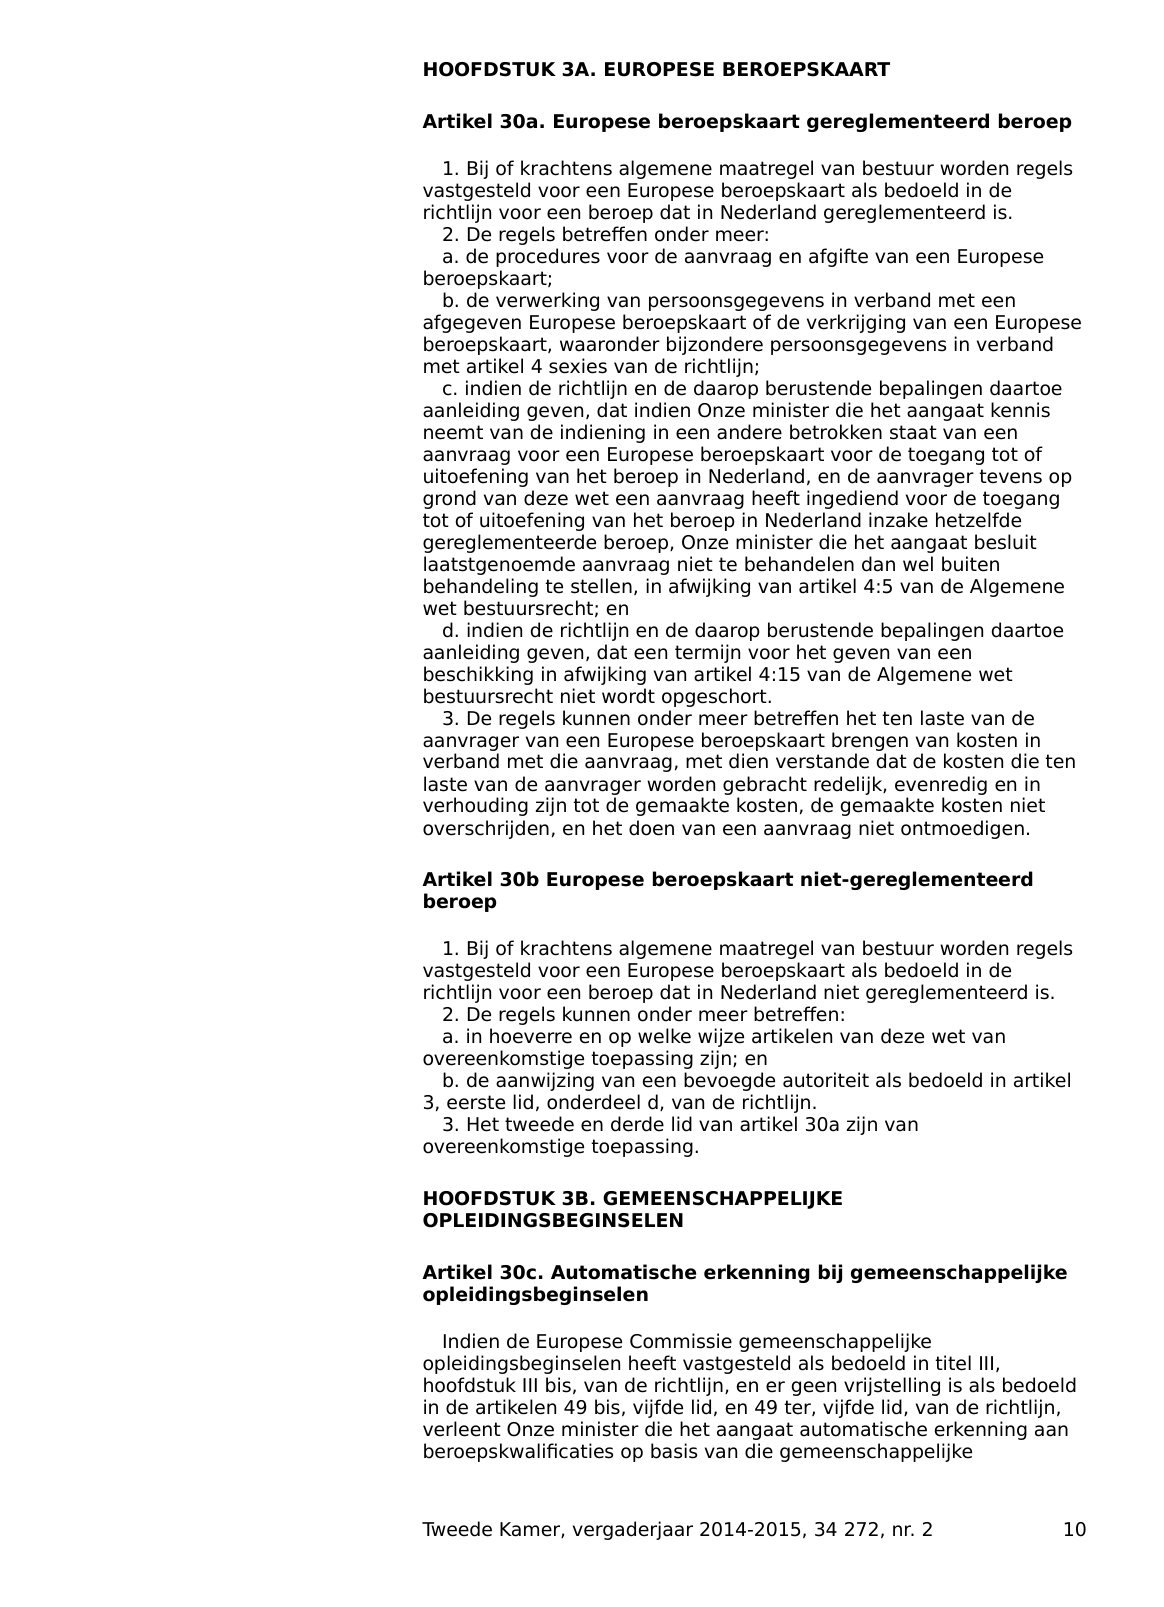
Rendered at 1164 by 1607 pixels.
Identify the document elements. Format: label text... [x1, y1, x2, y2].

text 2. De regels kunnen onder meer betreffen: [422, 1004, 1087, 1026]
text 3. Het tweede en derde lid van artikel 30a zijn van overeenkomstige toepassing. [422, 1114, 1087, 1158]
subtitle Artikel 30a. Europese beroepskaart gereglementeerd beroep [422, 111, 1087, 133]
subtitle Artikel 30c. Automatische erkenning bij gemeenschappelijke opleidingsbeginselen [422, 1262, 1087, 1306]
subtitle Artikel 30b Europese beroepskaart niet-gereglementeerd beroep [422, 869, 1087, 913]
text b. de verwerking van persoonsgegevens in verband met een afgegeven Europese beroepskaart of de verkrijging van een Europese beroepskaart, waaronder bijzondere persoonsgegevens in verband met artikel 4 sexies van de richtlijn; [422, 290, 1087, 378]
text c. indien de richtlijn en de daarop berustende bepalingen daartoe aanleiding geven, dat indien Onze minister die het aangaat kennis neemt van de indiening in een andere betrokken staat van een aanvraag voor een Europese beroepskaart voor de toegang tot of uitoefening van het beroep in Nederland, en de aanvrager tevens op grond van deze wet een aanvraag heeft ingediend voor de toegang tot of uitoefening van het beroep in Nederland inzake hetzelfde gereglementeerde beroep, Onze minister die het aangaat besluit laatstgenoemde aanvraag niet te behandelen dan wel buiten behandeling te stellen, in afwijking van artikel 4:5 van de Algemene wet bestuursrecht; en [422, 378, 1087, 619]
text 1. Bij of krachtens algemene maatregel van bestuur worden regels vastgesteld voor een Europese beroepskaart als bedoeld in de richtlijn voor een beroep dat in Nederland niet gereglementeerd is. [422, 938, 1087, 1004]
text 2. De regels betreffen onder meer: [422, 224, 1087, 246]
text a. de procedures voor de aanvraag en afgifte van een Europese beroepskaart; [422, 246, 1087, 290]
text a. in hoeverre en op welke wijze artikelen van deze wet van overeenkomstige toepassing zijn; en [422, 1026, 1087, 1070]
text 3. De regels kunnen onder meer betreffen het ten laste van de aanvrager van een Europese beroepskaart brengen van kosten in verband met die aanvraag, met dien verstande dat de kosten die ten laste van de aanvrager worden gebracht redelijk, evenredig en in verhouding zijn tot de gemaakte kosten, de gemaakte kosten niet overschrijden, en het doen van een aanvraag niet ontmoedigen. [422, 707, 1087, 839]
subtitle HOOFDSTUK 3A. EUROPESE BEROEPSKAART [422, 59, 1087, 81]
subtitle HOOFDSTUK 3B. GEMEENSCHAPPELIJKE OPLEIDINGSBEGINSELEN [422, 1188, 1087, 1232]
text Indien de Europese Commissie gemeenschappelijke opleidingsbeginselen heeft vastgesteld als bedoeld in titel III, hoofdstuk III bis, van de richtlijn, en er geen vrijstelling is als bedoeld in de artikelen 49 bis, vijfde lid, en 49 ter, vijfde lid, van de richtlijn, verleent Onze minister die het aangaat automatische erkenning aan beroepskwalificaties op basis van die gemeenschappelijke [422, 1331, 1087, 1463]
text d. indien de richtlijn en de daarop berustende bepalingen daartoe aanleiding geven, dat een termijn voor het geven van een beschikking in afwijking van artikel 4:15 van de Algemene wet bestuursrecht niet wordt opgeschort. [422, 619, 1087, 707]
text 1. Bij of krachtens algemene maatregel van bestuur worden regels vastgesteld voor een Europese beroepskaart als bedoeld in de richtlijn voor een beroep dat in Nederland gereglementeerd is. [422, 158, 1087, 224]
text b. de aanwijzing van een bevoegde autoriteit als bedoeld in artikel 3, eerste lid, onderdeel d, van de richtlijn. [422, 1070, 1087, 1114]
